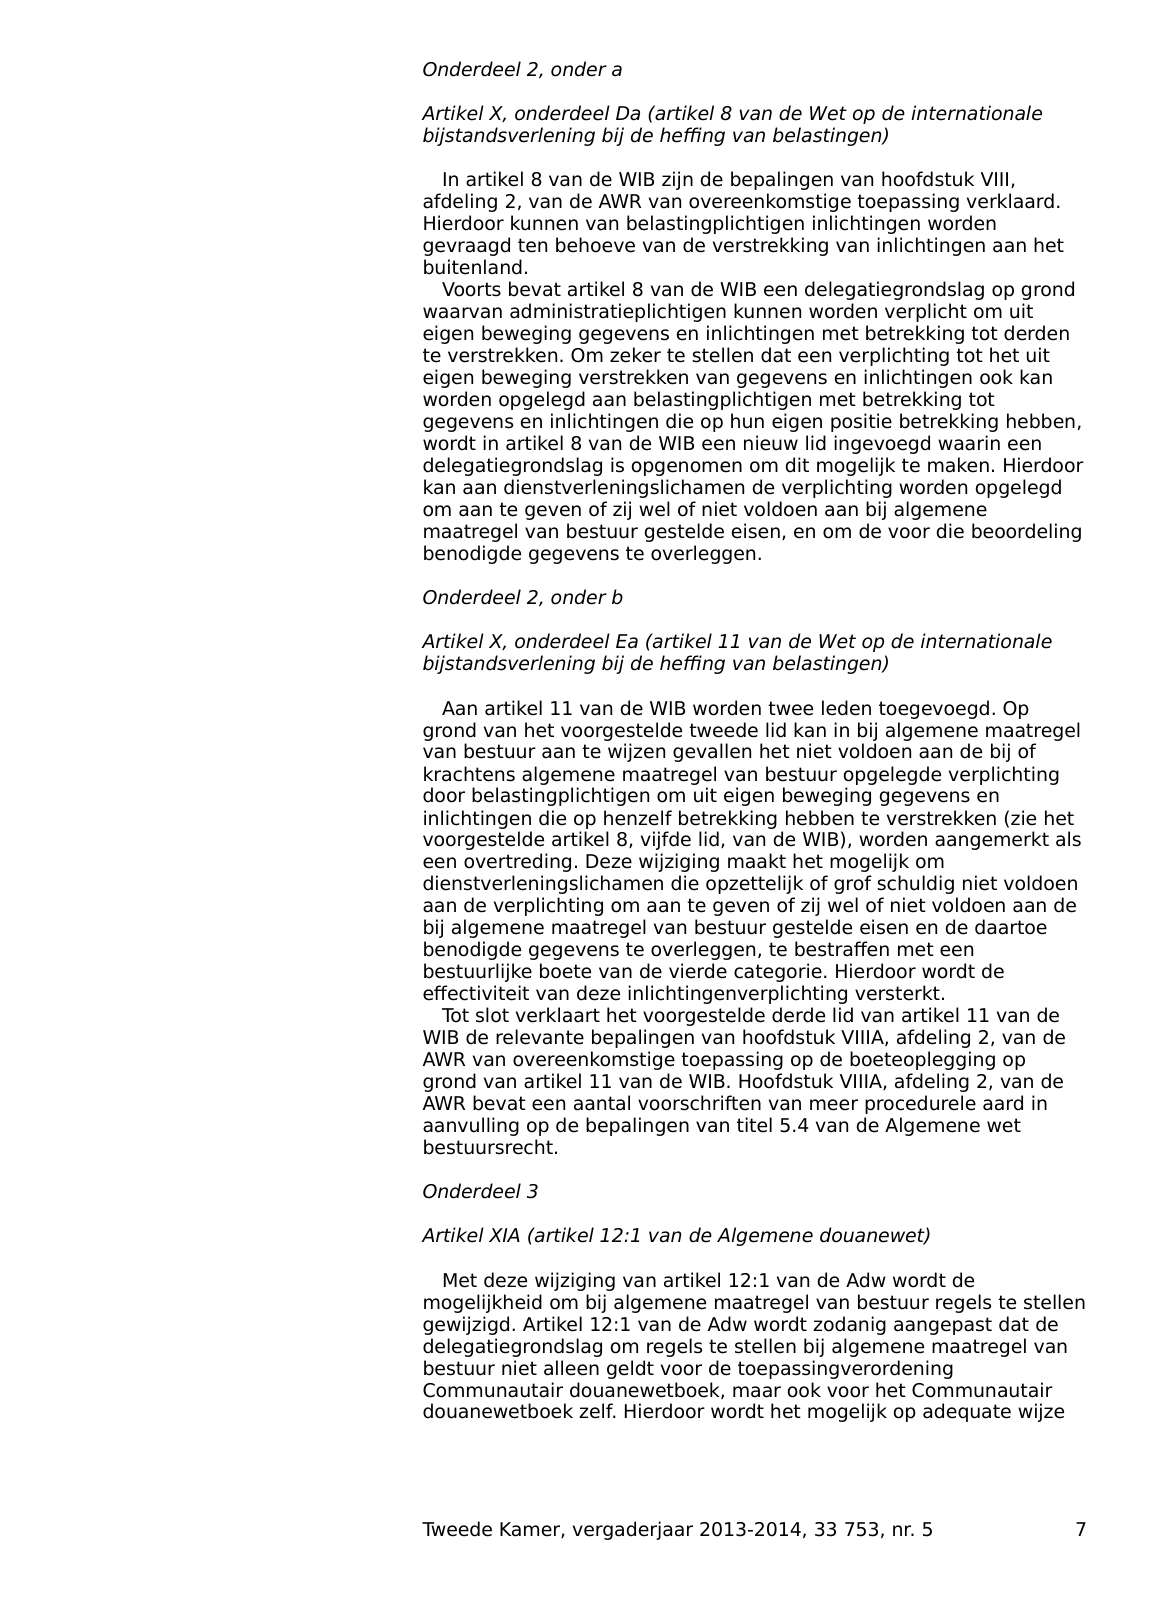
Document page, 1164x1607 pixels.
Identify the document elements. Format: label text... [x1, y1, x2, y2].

text Tot slot verklaart het voorgestelde derde lid van artikel 11 van de WIB de relevante bepalingen van hoofdstuk VIIIA, afdeling 2, van de AWR van overeenkomstige toepassing op de boeteoplegging op grond van artikel 11 van de WIB. Hoofdstuk VIIIA, afdeling 2, van de AWR bevat een aantal voorschriften van meer procedurele aard in aanvulling op de bepalingen van titel 5.4 van de Algemene wet bestuursrecht. [422, 1005, 1087, 1159]
text Met deze wijziging van artikel 12:1 van de Adw wordt de mogelijkheid om bij algemene maatregel van bestuur regels te stellen gewijzigd. Artikel 12:1 van de Adw wordt zodanig aangepast dat de delegatiegrondslag om regels te stellen bij algemene maatregel van bestuur niet alleen geldt voor de toepassingverordening Communautair douanewetboek, maar ook voor het Communautair douanewetboek zelf. Hierdoor wordt het mogelijk op adequate wijze [422, 1269, 1087, 1423]
text In artikel 8 van de WIB zijn de bepalingen van hoofdstuk VIII, afdeling 2, van de AWR van overeenkomstige toepassing verklaard. Hierdoor kunnen van belastingplichtigen inlichtingen worden gevraagd ten behoeve van de verstrekking van inlichtingen aan het buitenland. [422, 169, 1087, 279]
subtitle Onderdeel 2, onder a [422, 59, 1087, 81]
subtitle Onderdeel 2, onder b [422, 587, 1087, 609]
subtitle Artikel XIA (artikel 12:1 van de Algemene douanewet) [422, 1225, 1087, 1247]
text Aan artikel 11 van de WIB worden twee leden toegevoegd. Op grond van het voorgestelde tweede lid kan in bij algemene maatregel van bestuur aan te wijzen gevallen het niet voldoen aan de bij of krachtens algemene maatregel van bestuur opgelegde verplichting door belastingplichtigen om uit eigen beweging gegevens en inlichtingen die op henzelf betrekking hebben te verstrekken (zie het voorgestelde artikel 8, vijfde lid, van de WIB), worden aangemerkt als een overtreding. Deze wijziging maakt het mogelijk om dienstverleningslichamen die opzettelijk of grof schuldig niet voldoen aan de verplichting om aan te geven of zij wel of niet voldoen aan de bij algemene maatregel van bestuur gestelde eisen en de daartoe benodigde gegevens te overleggen, te bestraffen met een bestuurlijke boete van de vierde categorie. Hierdoor wordt de effectiviteit van deze inlichtingenverplichting versterkt. [422, 697, 1087, 1005]
subtitle Artikel X, onderdeel Ea (artikel 11 van de Wet op de internationale bijstandsverlening bij de heffing van belastingen) [422, 631, 1087, 675]
text Voorts bevat artikel 8 van de WIB een delegatiegrondslag op grond waarvan administratieplichtigen kunnen worden verplicht om uit eigen beweging gegevens en inlichtingen met betrekking tot derden te verstrekken. Om zeker te stellen dat een verplichting tot het uit eigen beweging verstrekken van gegevens en inlichtingen ook kan worden opgelegd aan belastingplichtigen met betrekking tot gegevens en inlichtingen die op hun eigen positie betrekking hebben, wordt in artikel 8 van de WIB een nieuw lid ingevoegd waarin een delegatiegrondslag is opgenomen om dit mogelijk te maken. Hierdoor kan aan dienstverleningslichamen de verplichting worden opgelegd om aan te geven of zij wel of niet voldoen aan bij algemene maatregel van bestuur gestelde eisen, en om de voor die beoordeling benodigde gegevens te overleggen. [422, 279, 1087, 565]
subtitle Onderdeel 3 [422, 1181, 1087, 1203]
subtitle Artikel X, onderdeel Da (artikel 8 van de Wet op de internationale bijstandsverlening bij de heffing van belastingen) [422, 103, 1087, 147]
